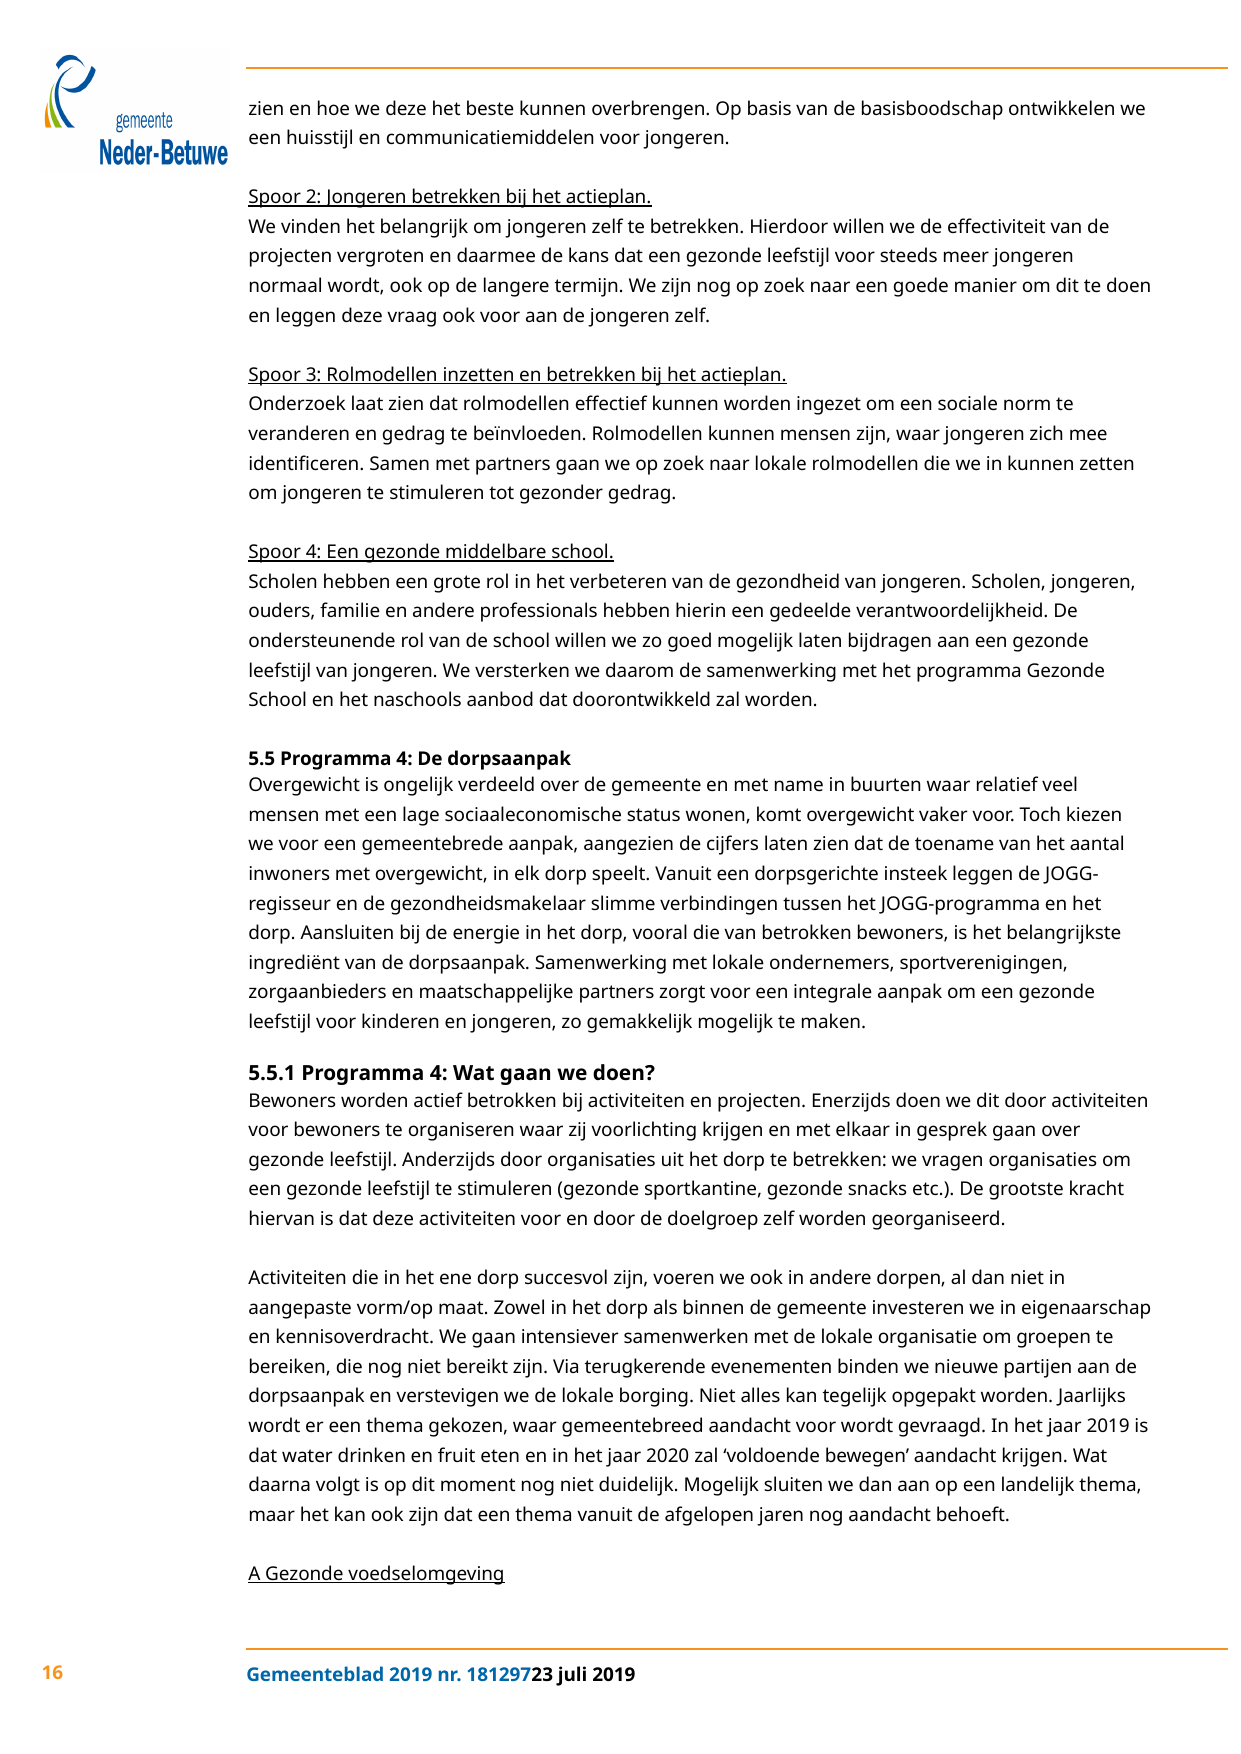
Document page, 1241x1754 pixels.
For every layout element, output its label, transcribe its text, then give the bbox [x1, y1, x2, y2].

text Onderzoek laat zien dat rolmodellen effectief kunnen worden ingezet om een sociale norm te veranderen en gedrag te beïnvloeden. Rolmodellen kunnen mensen zijn, waar jongeren zich mee identificeren. Samen met partners gaan we op zoek naar lokale rolmodellen die we in kunnen zetten om jongeren te stimuleren tot gezonder gedrag. [248, 391, 1152, 505]
text zien en hoe we deze het beste kunnen overbrengen. Op basis van de basisboodschap ontwikkelen we een huisstijl en communicatiemiddelen voor jongeren. [248, 95, 1152, 150]
text Spoor 2: Jongeren betrekken bij het actieplan. [248, 183, 1152, 209]
text Activiteiten die in het ene dorp succesvol zijn, voeren we ook in andere dorpen, al dan niet in aangepaste vorm/op maat. Zowel in het dorp als binnen de gemeente investeren we in eigenaarschap en kennisoverdracht. We gaan intensiever samenwerken met de lokale organisatie om groepen te bereiken, die nog niet bereikt zijn. Via terugkerende evenementen binden we nieuwe partijen aan de dorpsaanpak en verstevigen we de lokale borging. Niet alles kan tegelijk opgepakt worden. Jaarlijks wordt er een thema gekozen, waar gemeentebreed aandacht voor wordt gevraagd. In het jaar 2019 is dat water drinken en fruit eten en in het jaar 2020 zal ‘voldoende bewegen’ aandacht krijgen. Wat daarna volgt is op dit moment nog niet duidelijk. Mogelijk sluiten we dan aan op een landelijk thema, maar het kan ook zijn dat een thema vanuit de afgelopen jaren nog aandacht behoeft. [248, 1264, 1152, 1527]
text Bewoners worden actief betrokken bij activiteiten en projecten. Enerzijds doen we dit door activiteiten voor bewoners te organiseren waar zij voorlichting krijgen en met elkaar in gesprek gaan over gezonde leefstijl. Anderzijds door organisaties uit het dorp te betrekken: we vragen organisaties om een gezonde leefstijl te stimuleren (gezonde sportkantine, gezonde snacks etc.). De grootste kracht hiervan is dat deze activiteiten voor en door de doelgroep zelf worden georganiseerd. [248, 1087, 1152, 1231]
picture [41, 47, 231, 172]
text We vinden het belangrijk om jongeren zelf te betrekken. Hierdoor willen we de effectiviteit van de projecten vergroten en daarmee de kans dat een gezonde leefstijl voor steeds meer jongeren normaal wordt, ook op de langere termijn. We zijn nog op zoek naar een goede manier om dit te doen en leggen deze vraag ook voor aan de jongeren zelf. [248, 213, 1152, 328]
text Overgewicht is ongelijk verdeeld over de gemeente en met name in buurten waar relatief veel mensen met een lage sociaaleconomische status wonen, komt overgewicht vaker voor. Toch kiezen we voor een gemeentebrede aanpak, aangezien de cijfers laten zien dat de toename van het aantal inwoners met overgewicht, in elk dorp speelt. Vanuit een dorpsgerichte insteek leggen de JOGG-regisseur en de gezondheidsmakelaar slimme verbindingen tussen het JOGG-programma en het dorp. Aansluiten bij de energie in het dorp, vooral die van betrokken bewoners, is het belangrijkste ingrediënt van de dorpsaanpak. Samenwerking met lokale ondernemers, sportverenigingen, zorgaanbieders en maatschappelijke partners zorgt voor een integrale aanpak om een gezonde leefstijl voor kinderen en jongeren, zo gemakkelijk mogelijk te maken. [248, 771, 1152, 1034]
text 5.5 Programma 4: De dorpsaanpak [248, 746, 1152, 771]
text A Gezonde voedselomgeving [248, 1560, 1152, 1586]
text Spoor 4: Een gezonde middelbare school. [248, 538, 1152, 564]
text Spoor 3: Rolmodellen inzetten en betrekken bij het actieplan. [248, 361, 1152, 387]
text Scholen hebben een grote rol in het verbeteren van de gezondheid van jongeren. Scholen, jongeren, ouders, familie en andere professionals hebben hierin een gedeelde verantwoordelijkheid. De ondersteunende rol van de school willen we zo goed mogelijk laten bijdragen aan een gezonde leefstijl van jongeren. We versterken we daarom de samenwerking met het programma Gezonde School en het naschools aanbod dat doorontwikkeld zal worden. [248, 568, 1152, 712]
text 5.5.1 Programma 4: Wat gaan we doen? [248, 1058, 1152, 1087]
